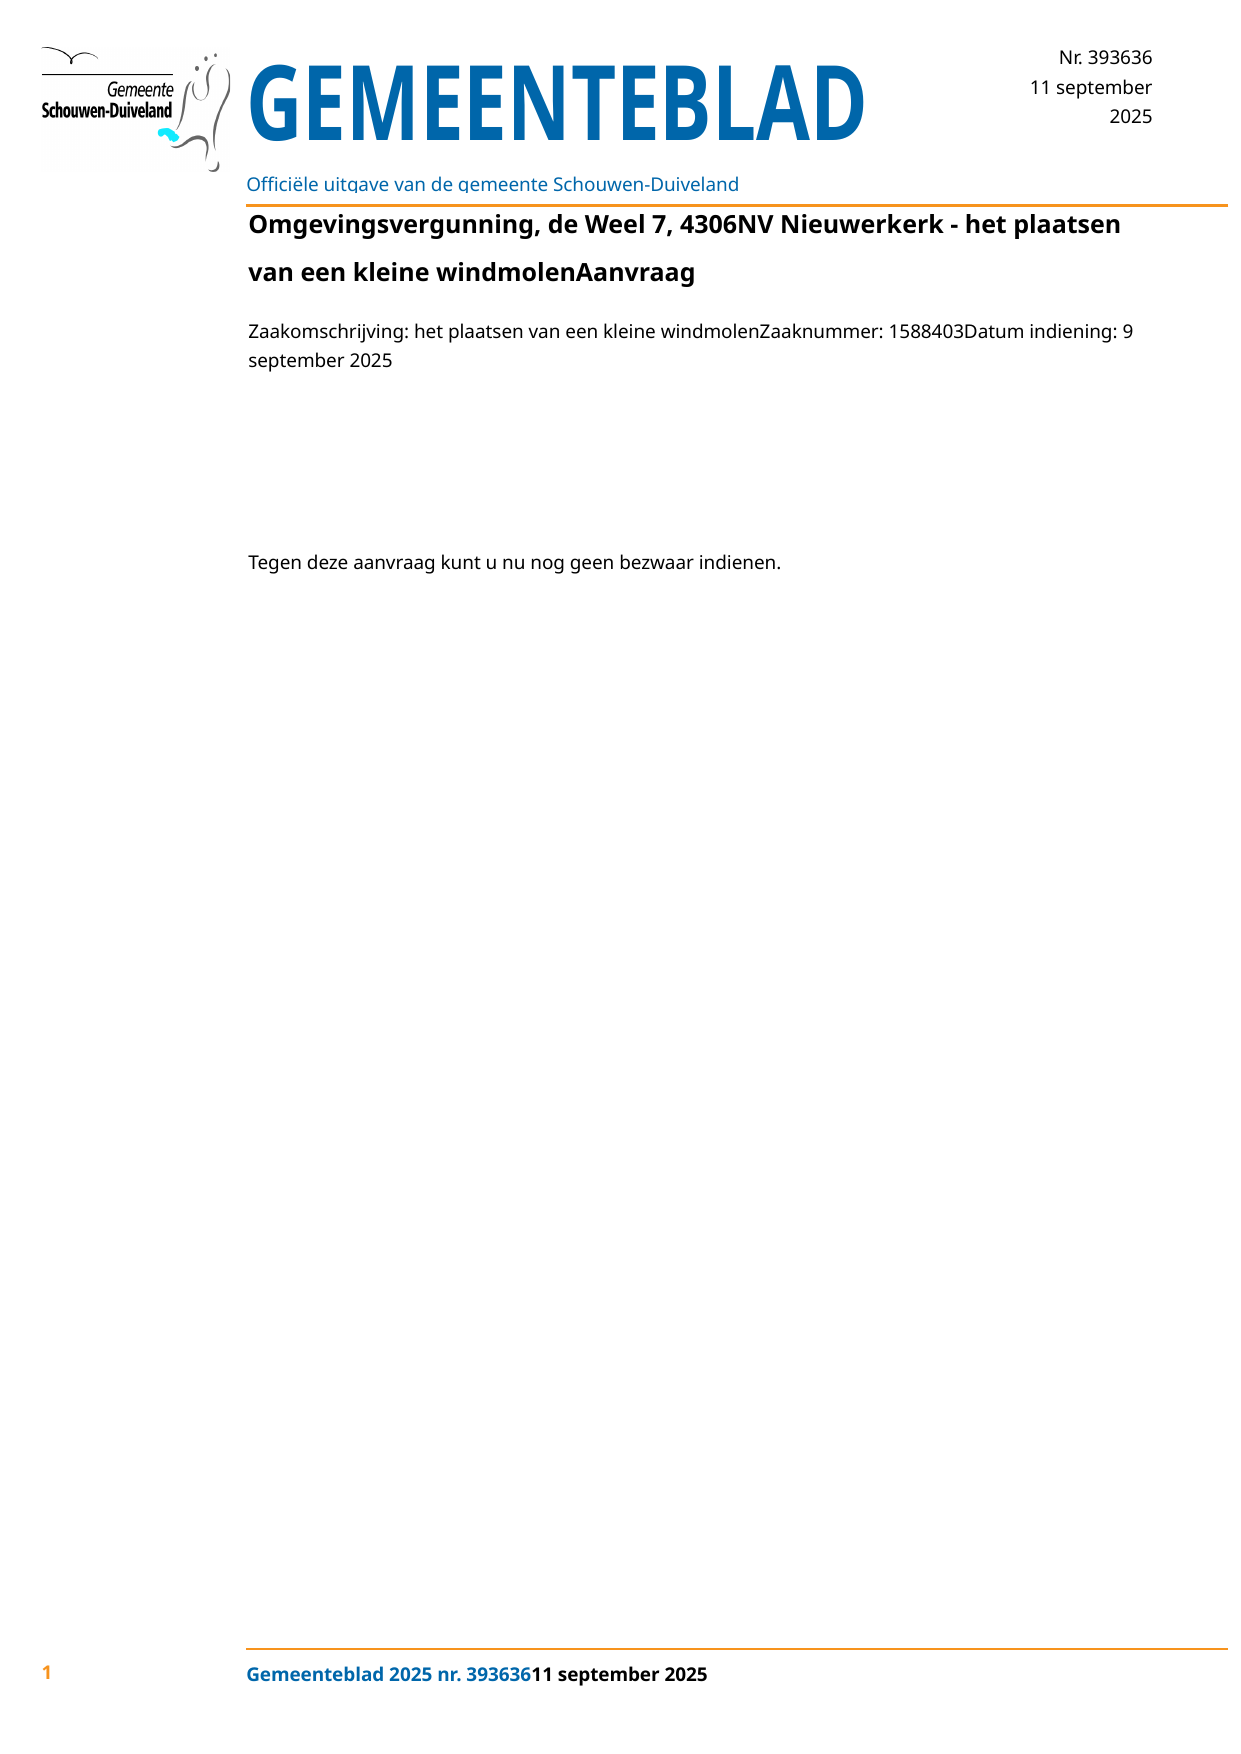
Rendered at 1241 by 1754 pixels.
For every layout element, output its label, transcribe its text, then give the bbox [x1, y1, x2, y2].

text Zaakomschrijving: het plaatsen van een kleine windmolenZaaknummer: 1588403Datum indiening: 9 september 2025 [248, 318, 1152, 373]
text Omgevingsvergunning, de Weel 7, 4306NV Nieuwerkerk - het plaatsen van een kleine windmolenAanvraag [248, 207, 1152, 288]
text Tegen deze aanvraag kunt u nu nog geen bezwaar indienen. [248, 549, 1152, 575]
picture [41, 47, 231, 172]
